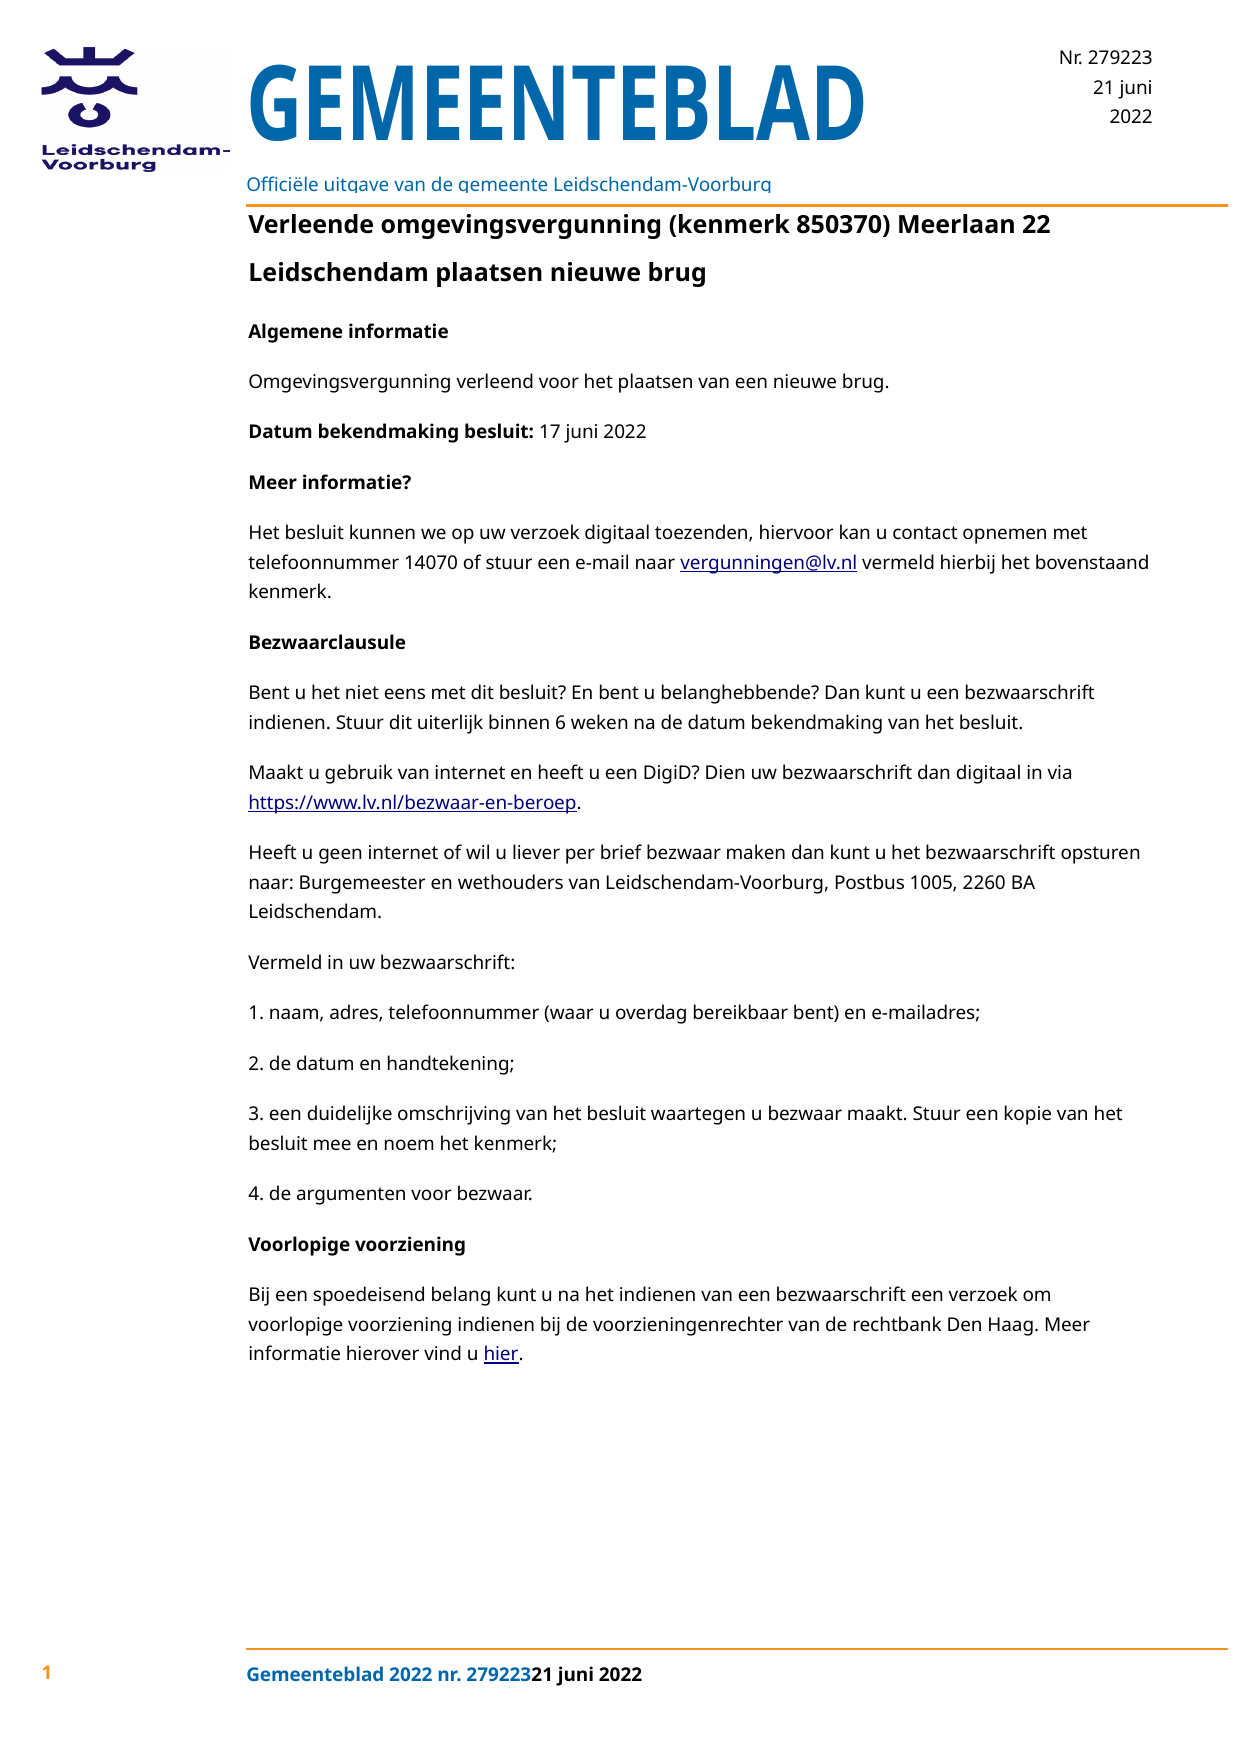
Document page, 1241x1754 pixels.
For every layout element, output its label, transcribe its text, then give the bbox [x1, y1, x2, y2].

text Maakt u gebruik van internet en heeft u een DigiD? Dien uw bezwaarschrift dan digitaal in via https://www.lv.nl/bezwaar-en-beroep. [248, 759, 1152, 815]
text 1. naam, adres, telefoonnummer (waar u overdag bereikbaar bent) en e-mailadres; [248, 999, 1152, 1025]
text Het besluit kunnen we op uw verzoek digitaal toezenden, hiervoor kan u contact opnemen met telefoonnummer 14070 of stuur een e-mail naar vergunningen@lv.nl vermeld hierbij het bovenstaand kenmerk. [248, 519, 1152, 604]
text Omgevingsvergunning verleend voor het plaatsen van een nieuwe brug. [248, 368, 1152, 394]
text Verleende omgevingsvergunning (kenmerk 850370) Meerlaan 22 Leidschendam plaatsen nieuwe brug [248, 207, 1152, 288]
text Vermeld in uw bezwaarschrift: [248, 949, 1152, 975]
text Datum bekendmaking besluit: 17 juni 2022 [248, 419, 1152, 444]
picture [41, 47, 231, 172]
text Bezwaarclausule [248, 629, 1152, 655]
text Voorlopige voorziening [248, 1231, 1152, 1257]
text Bij een spoedeisend belang kunt u na het indienen van een bezwaarschrift een verzoek om voorlopige voorziening indienen bij de voorzieningenrechter van de rechtbank Den Haag. Meer informatie hierover vind u hier. [248, 1281, 1152, 1366]
text Heeft u geen internet of wil u liever per brief bezwaar maken dan kunt u het bezwaarschrift opsturen naar: Burgemeester en wethouders van Leidschendam-Voorburg, Postbus 1005, 2260 BA Leidschendam. [248, 839, 1152, 924]
text Meer informatie? [248, 469, 1152, 495]
text 2. de datum en handtekening; [248, 1050, 1152, 1076]
text 4. de argumenten voor bezwaar. [248, 1180, 1152, 1206]
text 3. een duidelijke omschrijving van het besluit waartegen u bezwaar maakt. Stuur een kopie van het besluit mee en noem het kenmerk; [248, 1100, 1152, 1156]
text Bent u het niet eens met dit besluit? En bent u belanghebbende? Dan kunt u een bezwaarschrift indienen. Stuur dit uiterlijk binnen 6 weken na de datum bekendmaking van het besluit. [248, 679, 1152, 735]
text Algemene informatie [248, 318, 1152, 344]
